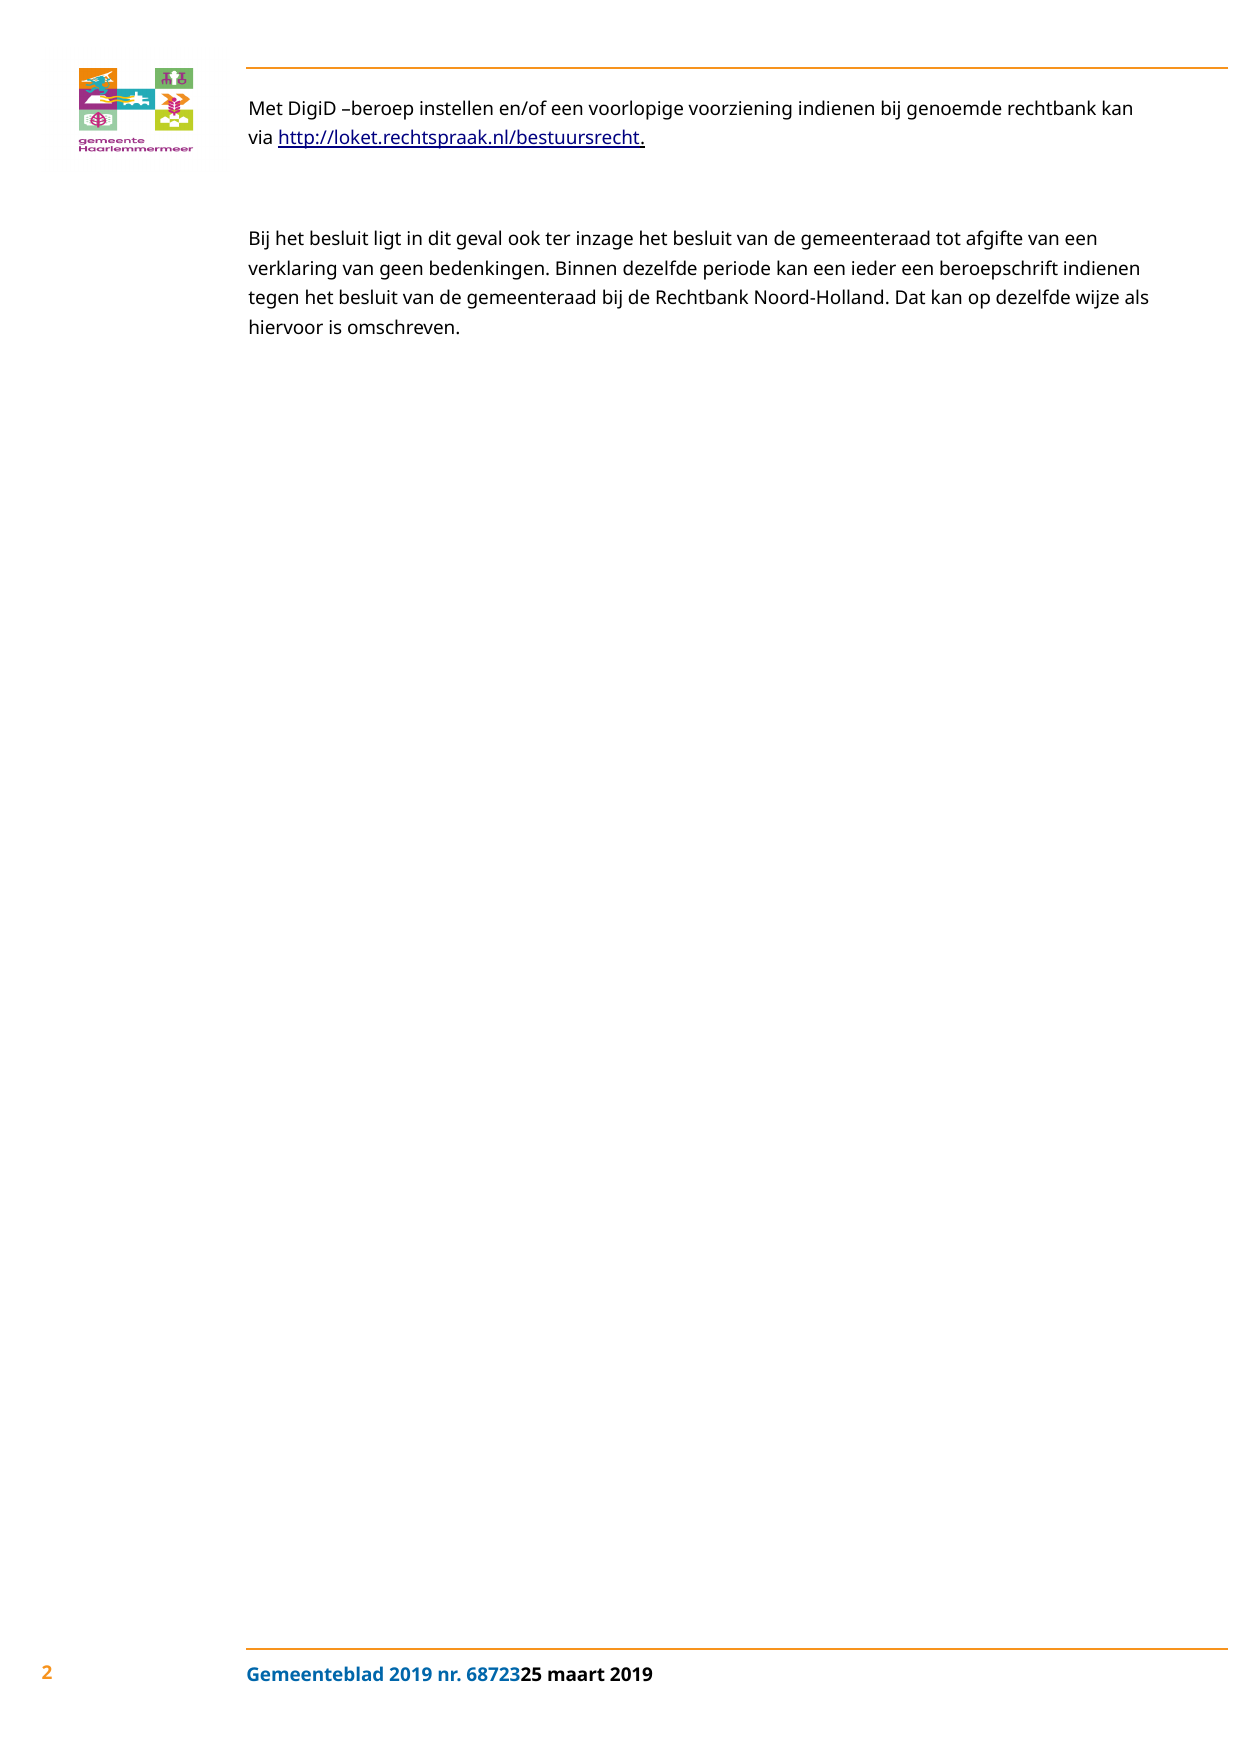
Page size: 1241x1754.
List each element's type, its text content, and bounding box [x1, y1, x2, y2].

text Met DigiD –beroep instellen en/of een voorlopige voorziening indienen bij genoemde rechtbank kan via http://loket.rechtspraak.nl/bestuursrecht. [248, 95, 1152, 150]
picture [41, 47, 231, 172]
text Bij het besluit ligt in dit geval ook ter inzage het besluit van de gemeenteraad tot afgifte van een verklaring van geen bedenkingen. Binnen dezelfde periode kan een ieder een beroepschrift indienen tegen het besluit van de gemeenteraad bij de Rechtbank Noord-Holland. Dat kan op dezelfde wijze als hiervoor is omschreven. [248, 225, 1152, 340]
